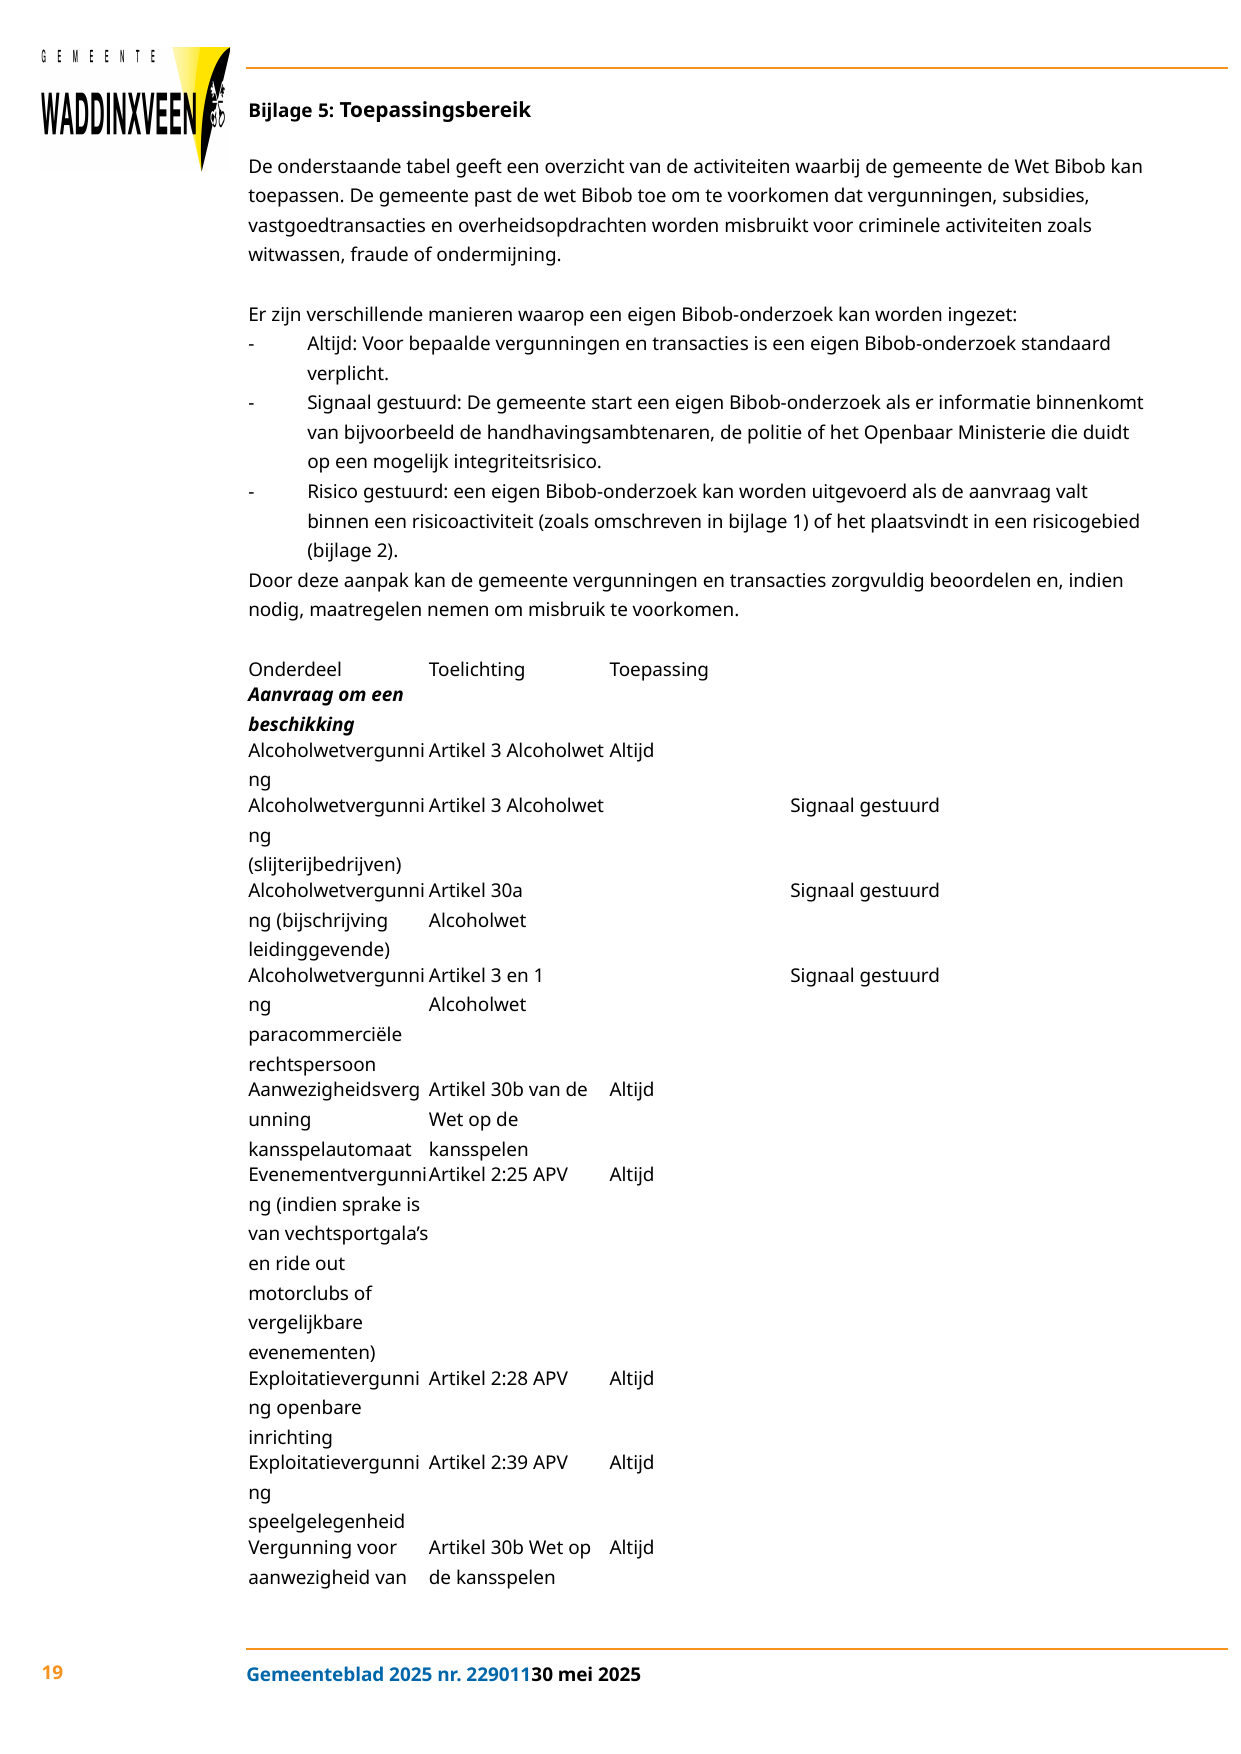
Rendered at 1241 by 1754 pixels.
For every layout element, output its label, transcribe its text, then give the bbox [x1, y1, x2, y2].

table_cell Altijd [609, 1450, 790, 1534]
table_cell Exploitatievergunning speelgelegenheid [248, 1450, 429, 1534]
table_cell Artikel 2:39 APV [429, 1450, 609, 1534]
picture [41, 47, 231, 172]
table_cell Aanvraag om een beschikking [248, 682, 429, 737]
table_cell Alcoholwetvergunning paracommerciële rechtspersoon [248, 962, 429, 1077]
table_cell [790, 682, 971, 737]
table_header Onderdeel [248, 656, 429, 682]
table_cell [971, 737, 1152, 792]
table_cell Artikel 30a Alcoholwet [429, 877, 609, 962]
text Bijlage 5: Toepassingsbereik [248, 95, 1152, 123]
table_cell [971, 877, 1152, 962]
table_header Toepassing [609, 656, 790, 682]
table_cell [790, 1365, 971, 1449]
table_cell Altijd [609, 1535, 790, 1590]
table_cell Altijd [609, 1365, 790, 1449]
table_cell [429, 682, 609, 737]
table_cell Evenementvergunning (indien sprake is van vechtsportgala’s en ride out motorclubs of vergelijkbare evenementen) [248, 1161, 429, 1365]
table_cell [790, 1077, 971, 1161]
table_cell Alcoholwetvergunning [248, 737, 429, 792]
table_cell [971, 1077, 1152, 1161]
list Altijd: Voor bepaalde vergunningen en transacties is een eigen Bibob-onderzoek standaard verplicht. [248, 330, 1152, 386]
table_cell [790, 737, 971, 792]
text Door deze aanpak kan de gemeente vergunningen en transacties zorgvuldig beoordelen en, indien nodig, maatregelen nemen om misbruik te voorkomen. [248, 567, 1152, 622]
list Signaal gestuurd: De gemeente start een eigen Bibob-onderzoek als er informatie binnenkomt van bijvoorbeeld de handhavingsambtenaren, de politie of het Openbaar Ministerie die duidt op een mogelijk integriteitsrisico. [248, 389, 1152, 474]
table_cell [790, 1450, 971, 1534]
table_cell [971, 1450, 1152, 1534]
table_cell [971, 1365, 1152, 1449]
table_cell Altijd [609, 737, 790, 792]
table_cell [790, 1161, 971, 1365]
list Risico gestuurd: een eigen Bibob-onderzoek kan worden uitgevoerd als de aanvraag valt binnen een risicoactiviteit (zoals omschreven in bijlage 1) of het plaatsvindt in een risicogebied (bijlage 2). [248, 478, 1152, 563]
table_cell Vergunning voor aanwezigheid van [248, 1535, 429, 1590]
table_cell [971, 1535, 1152, 1590]
table_cell [971, 792, 1152, 877]
table_cell Artikel 3 Alcoholwet [429, 737, 609, 792]
table_cell [971, 1161, 1152, 1365]
table_cell Artikel 2:28 APV [429, 1365, 609, 1449]
table_cell Artikel 3 Alcoholwet [429, 792, 609, 877]
table_cell Artikel 30b van de Wet op de kansspelen [429, 1077, 609, 1161]
table_cell Artikel 3 en 1 Alcoholwet [429, 962, 609, 1077]
table_cell Altijd [609, 1077, 790, 1161]
table_cell [971, 682, 1152, 737]
table_cell [609, 962, 790, 1077]
table_cell Artikel 2:25 APV [429, 1161, 609, 1365]
table_cell Altijd [609, 1161, 790, 1365]
table_cell Exploitatievergunning openbare inrichting [248, 1365, 429, 1449]
table_cell [609, 877, 790, 962]
text De onderstaande tabel geeft een overzicht van de activiteiten waarbij de gemeente de Wet Bibob kan toepassen. De gemeente past de wet Bibob toe om te voorkomen dat vergunningen, subsidies, vastgoedtransacties en overheidsopdrachten worden misbruikt voor criminele activiteiten zoals witwassen, fraude of ondermijning. [248, 153, 1152, 267]
table_header Toelichting [429, 656, 609, 682]
table_header [971, 656, 1152, 682]
table_cell Signaal gestuurd [790, 962, 971, 1077]
table_cell Alcoholwetvergunning (slijterijbedrijven) [248, 792, 429, 877]
table_cell Artikel 30b Wet op de kansspelen [429, 1535, 609, 1590]
table_cell [790, 1535, 971, 1590]
table_header [790, 656, 971, 682]
table_cell Signaal gestuurd [790, 792, 971, 877]
text Er zijn verschillende manieren waarop een eigen Bibob-onderzoek kan worden ingezet: [248, 301, 1152, 327]
table_cell Signaal gestuurd [790, 877, 971, 962]
table_cell [609, 792, 790, 877]
table_cell [609, 682, 790, 737]
table_cell [971, 962, 1152, 1077]
table_cell Aanwezigheidsvergunning kansspelautomaat [248, 1077, 429, 1161]
table_cell Alcoholwetvergunning (bijschrijving leidinggevende) [248, 877, 429, 962]
